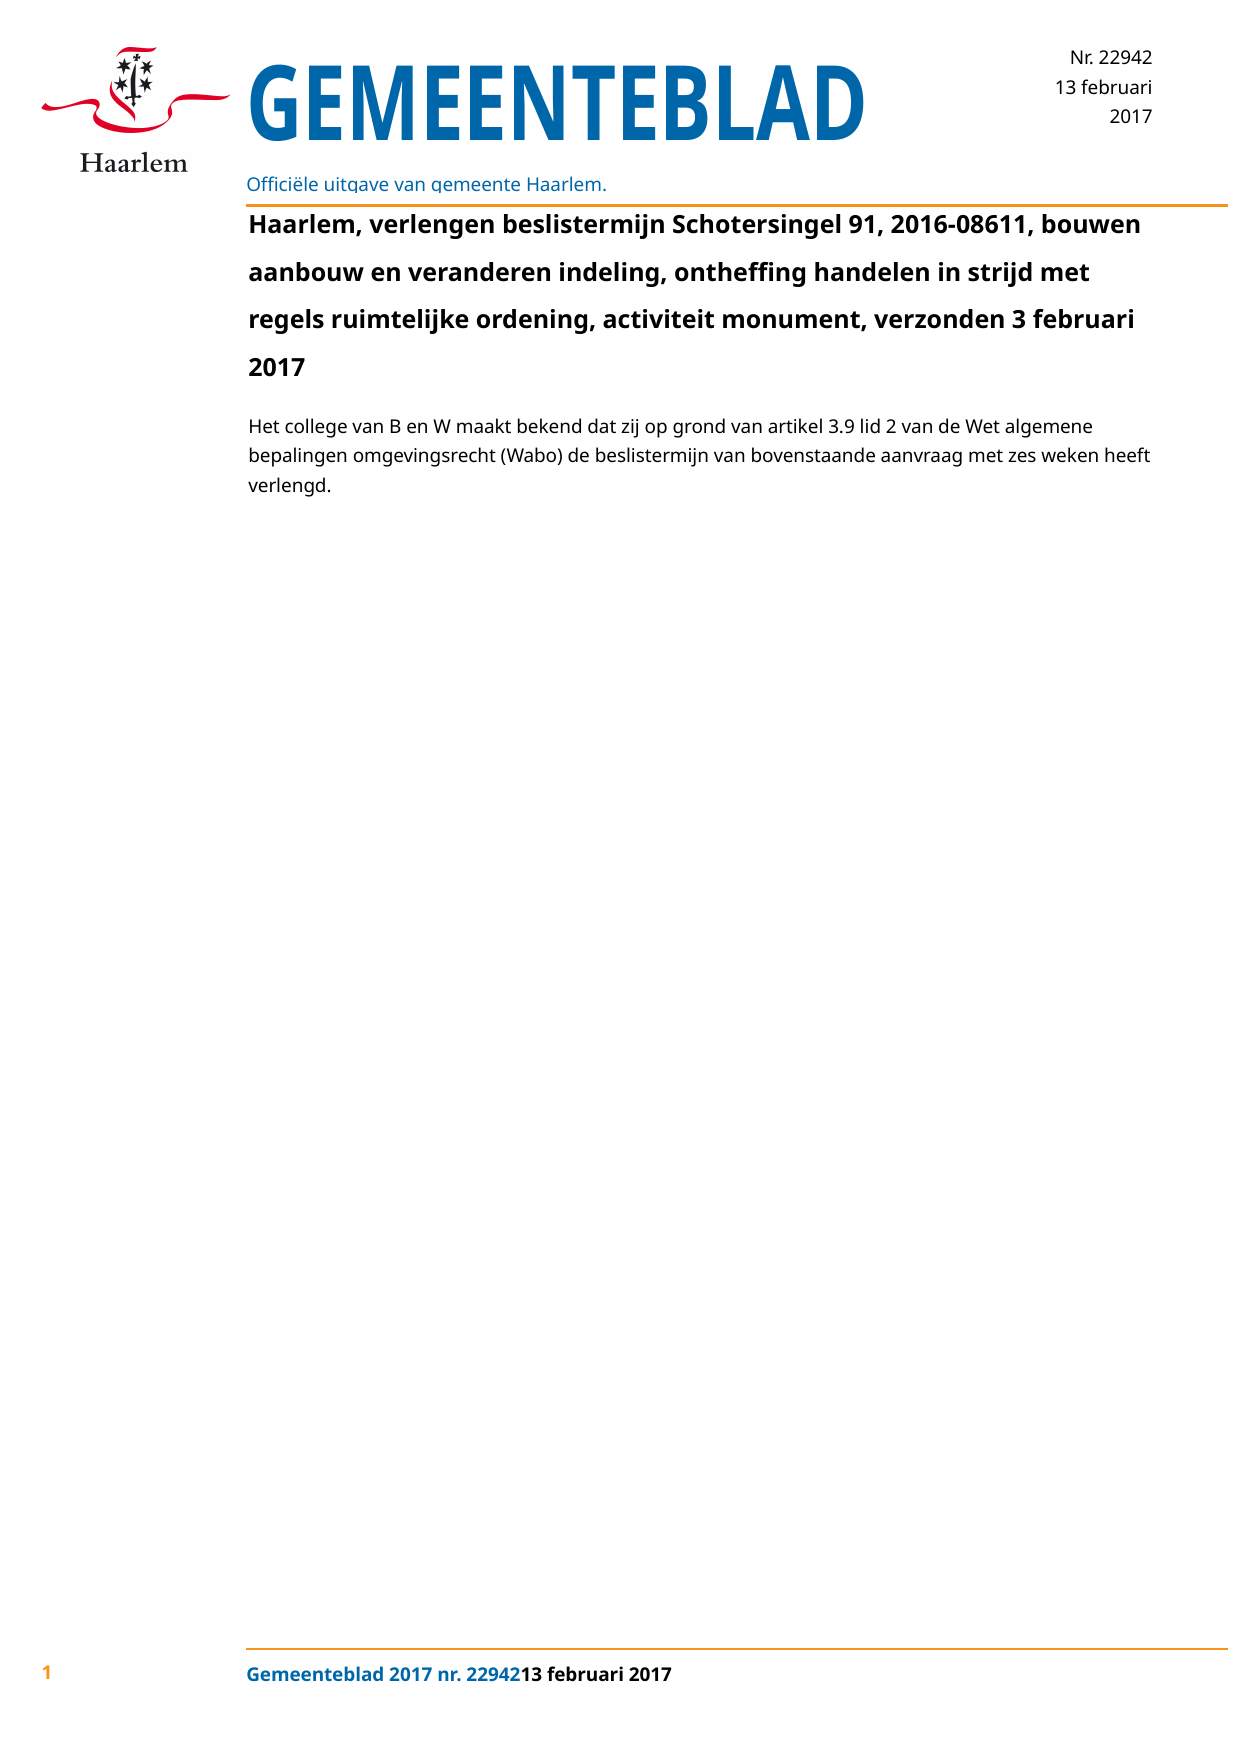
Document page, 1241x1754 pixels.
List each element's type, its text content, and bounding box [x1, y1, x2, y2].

text Het college van B en W maakt bekend dat zij op grond van artikel 3.9 lid 2 van de Wet algemene bepalingen omgevingsrecht (Wabo) de beslistermijn van bovenstaande aanvraag met zes weken heeft verlengd. [248, 413, 1152, 498]
picture [41, 47, 231, 172]
text Haarlem, verlengen beslistermijn Schotersingel 91, 2016-08611, bouwen aanbouw en veranderen indeling, ontheffing handelen in strijd met regels ruimtelijke ordening, activiteit monument, verzonden 3 februari 2017 [248, 207, 1152, 384]
